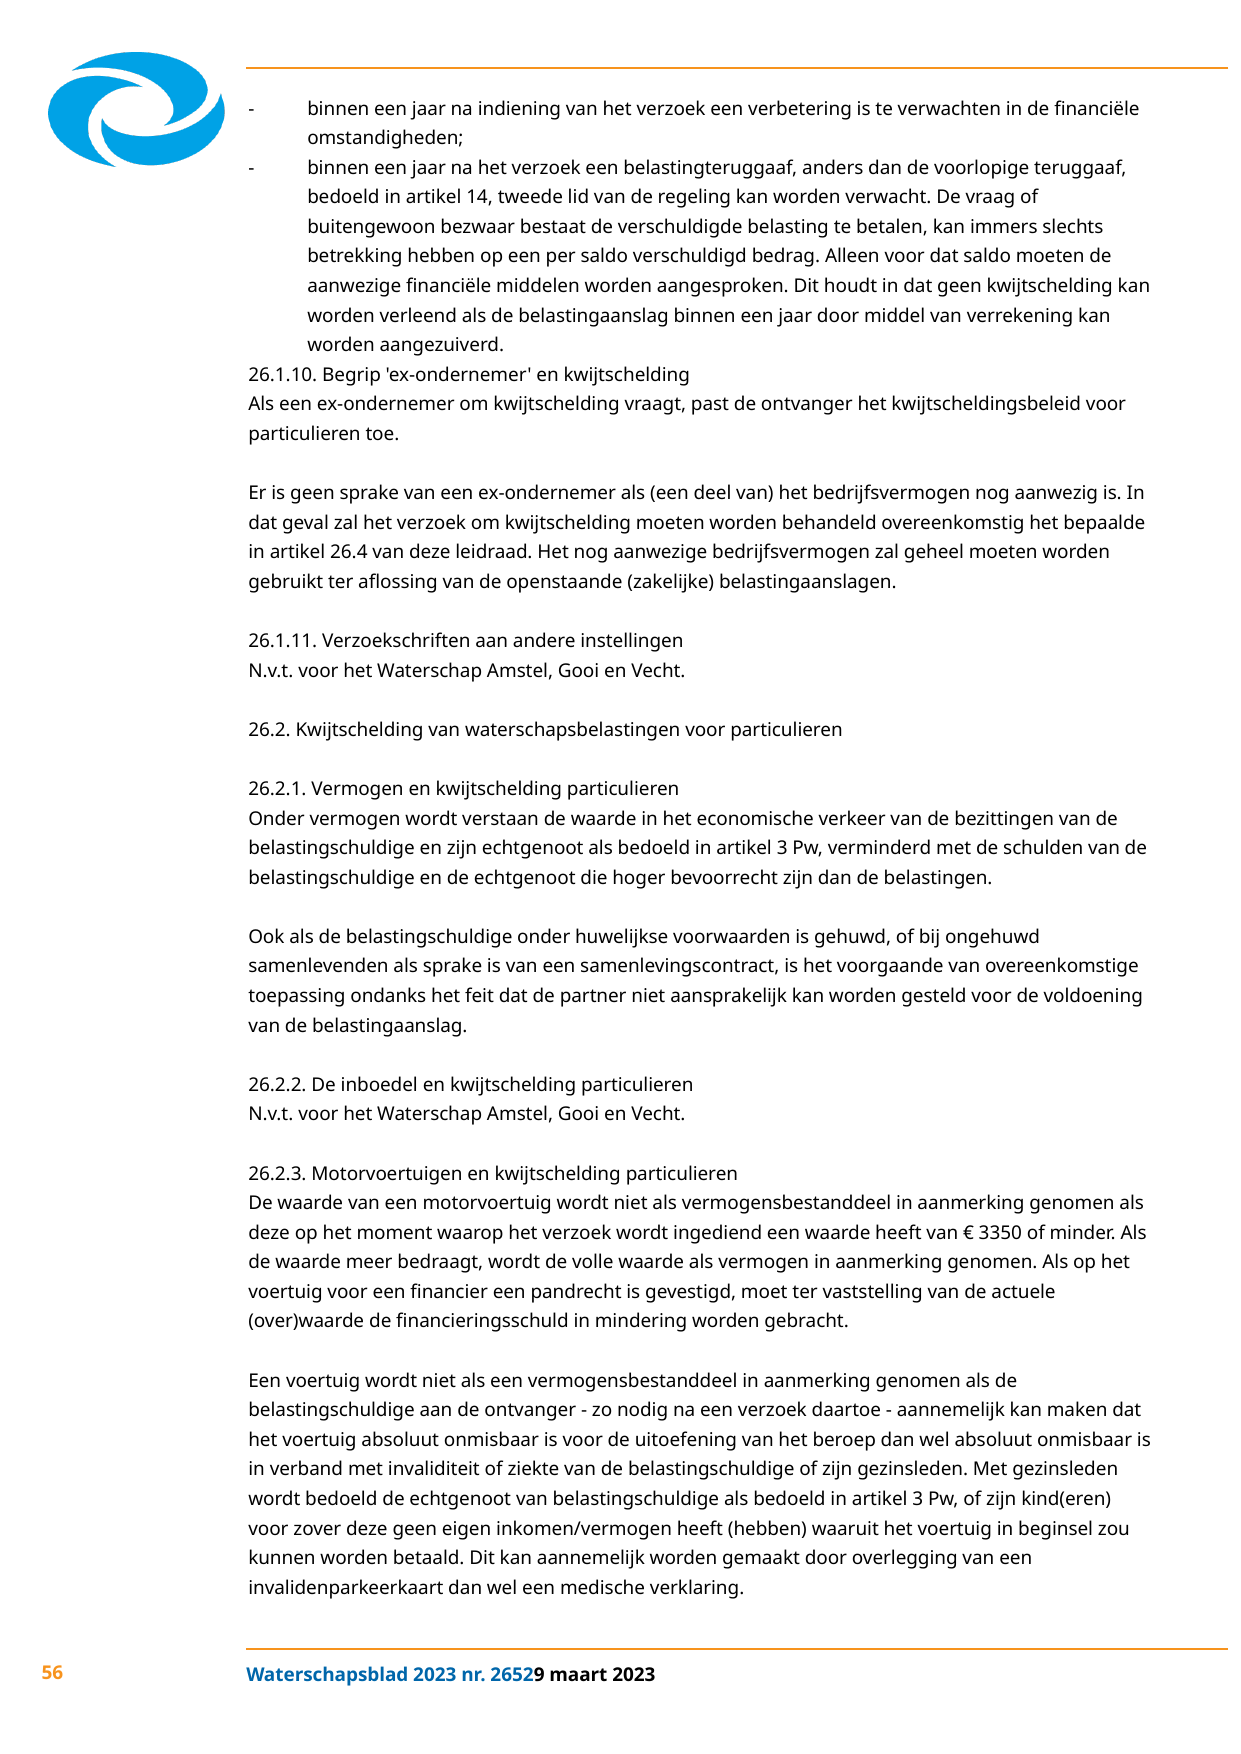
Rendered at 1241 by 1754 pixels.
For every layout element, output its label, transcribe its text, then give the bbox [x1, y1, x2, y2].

text 26.1.10. Begrip 'ex-ondernemer' en kwijtschelding [248, 361, 1152, 387]
text De waarde van een motorvoertuig wordt niet als vermogensbestanddeel in aanmerking genomen als deze op het moment waarop het verzoek wordt ingediend een waarde heeft van € 3350 of minder. Als de waarde meer bedraagt, wordt de volle waarde als vermogen in aanmerking genomen. Als op het voertuig voor een financier een pandrecht is gevestigd, moet ter vaststelling van de actuele (over)waarde de financieringsschuld in mindering worden gebracht. [248, 1189, 1152, 1333]
text N.v.t. voor het Waterschap Amstel, Gooi en Vecht. [248, 1101, 1152, 1126]
picture [41, 47, 231, 172]
list binnen een jaar na indiening van het verzoek een verbetering is te verwachten in de financiële omstandigheden; [248, 95, 1152, 150]
text Ook als de belastingschuldige onder huwelijkse voorwaarden is gehuwd, of bij ongehuwd samenlevenden als sprake is van een samenlevingscontract, is het voorgaande van overeenkomstige toepassing ondanks het feit dat de partner niet aansprakelijk kan worden gesteld voor de voldoening van de belastingaanslag. [248, 923, 1152, 1038]
text 26.2.2. De inboedel en kwijtschelding particulieren [248, 1071, 1152, 1097]
text Onder vermogen wordt verstaan de waarde in het economische verkeer van de bezittingen van de belastingschuldige en zijn echtgenoot als bedoeld in artikel 3 Pw, verminderd met de schulden van de belastingschuldige en de echtgenoot die hoger bevoorrecht zijn dan de belastingen. [248, 805, 1152, 890]
text 26.2. Kwijtschelding van waterschapsbelastingen voor particulieren [248, 716, 1152, 742]
text Er is geen sprake van een ex-ondernemer als (een deel van) het bedrijfsvermogen nog aanwezig is. In dat geval zal het verzoek om kwijtschelding moeten worden behandeld overeenkomstig het bepaalde in artikel 26.4 van deze leidraad. Het nog aanwezige bedrijfsvermogen zal geheel moeten worden gebruikt ter aflossing van de openstaande (zakelijke) belastingaanslagen. [248, 479, 1152, 594]
text Als een ex-ondernemer om kwijtschelding vraagt, past de ontvanger het kwijtscheldingsbeleid voor particulieren toe. [248, 391, 1152, 446]
text 26.2.3. Motorvoertuigen en kwijtschelding particulieren [248, 1160, 1152, 1186]
list binnen een jaar na het verzoek een belastingteruggaaf, anders dan de voorlopige teruggaaf, bedoeld in artikel 14, tweede lid van de regeling kan worden verwacht. De vraag of buitengewoon bezwaar bestaat de verschuldigde belasting te betalen, kan immers slechts betrekking hebben op een per saldo verschuldigd bedrag. Alleen voor dat saldo moeten de aanwezige financiële middelen worden aangesproken. Dit houdt in dat geen kwijtschelding kan worden verleend als de belastingaanslag binnen een jaar door middel van verrekening kan worden aangezuiverd. [248, 154, 1152, 357]
text Een voertuig wordt niet als een vermogensbestanddeel in aanmerking genomen als de belastingschuldige aan de ontvanger - zo nodig na een verzoek daartoe - aannemelijk kan maken dat het voertuig absoluut onmisbaar is voor de uitoefening van het beroep dan wel absoluut onmisbaar is in verband met invaliditeit of ziekte van de belastingschuldige of zijn gezinsleden. Met gezinsleden wordt bedoeld de echtgenoot van belastingschuldige als bedoeld in artikel 3 Pw, of zijn kind(eren) voor zover deze geen eigen inkomen/vermogen heeft (hebben) waaruit het voertuig in beginsel zou kunnen worden betaald. Dit kan aannemelijk worden gemaakt door overlegging van een invalidenparkeerkaart dan wel een medische verklaring. [248, 1367, 1152, 1600]
text N.v.t. voor het Waterschap Amstel, Gooi en Vecht. [248, 657, 1152, 683]
text 26.2.1. Vermogen en kwijtschelding particulieren [248, 775, 1152, 801]
text 26.1.11. Verzoekschriften aan andere instellingen [248, 627, 1152, 653]
